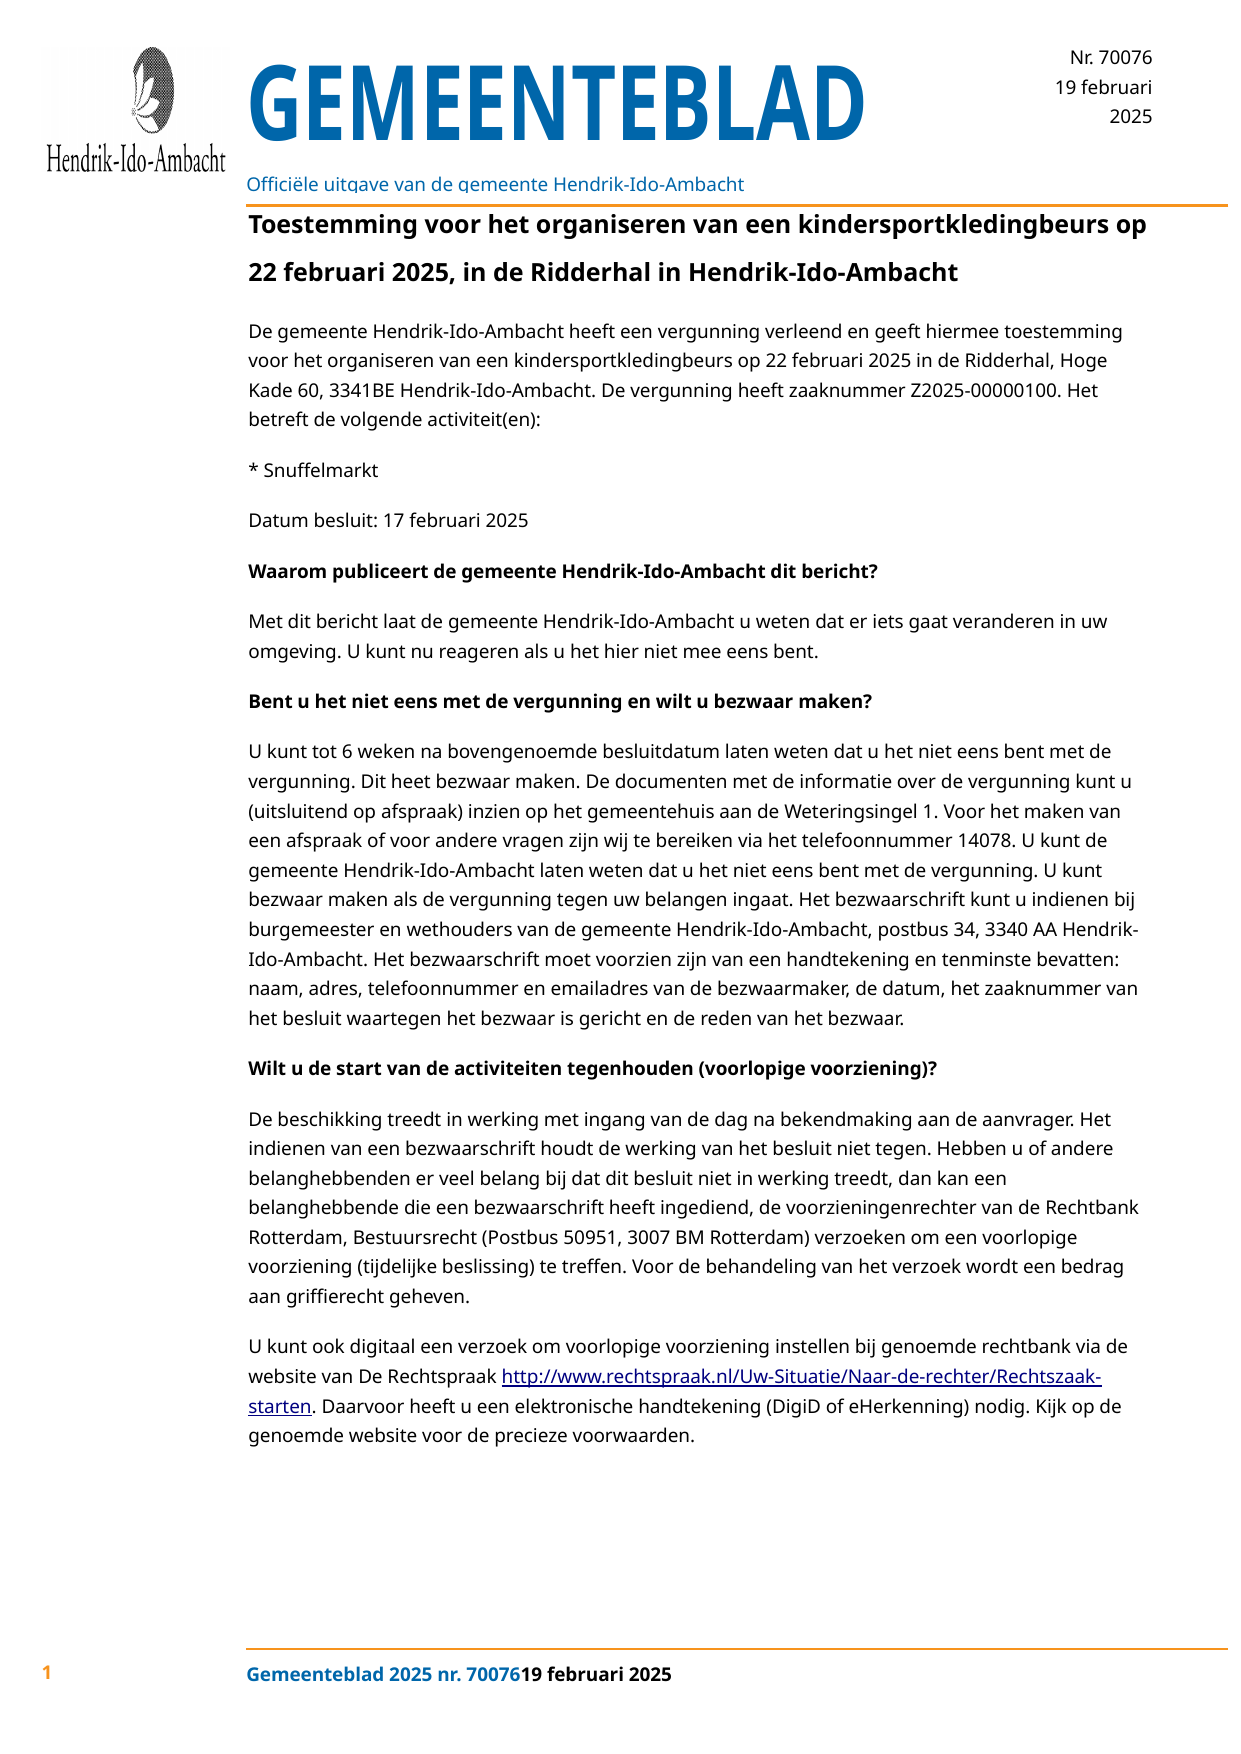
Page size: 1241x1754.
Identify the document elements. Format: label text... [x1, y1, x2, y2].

text Met dit bericht laat de gemeente Hendrik-Ido-Ambacht u weten dat er iets gaat veranderen in uw omgeving. U kunt nu reageren als u het hier niet mee eens bent. [248, 608, 1152, 664]
text Waarom publiceert de gemeente Hendrik-Ido-Ambacht dit bericht? [248, 558, 1152, 584]
text U kunt tot 6 weken na bovengenoemde besluitdatum laten weten dat u het niet eens bent met de vergunning. Dit heet bezwaar maken. De documenten met de informatie over de vergunning kunt u (uitsluitend op afspraak) inzien op het gemeentehuis aan de Weteringsingel 1. Voor het maken van een afspraak of voor andere vragen zijn wij te bereiken via het telefoonnummer 14078. U kunt de gemeente Hendrik-Ido-Ambacht laten weten dat u het niet eens bent met de vergunning. U kunt bezwaar maken als de vergunning tegen uw belangen ingaat. Het bezwaarschrift kunt u indienen bij burgemeester en wethouders van de gemeente Hendrik-Ido-Ambacht, postbus 34, 3340 AA Hendrik-Ido-Ambacht. Het bezwaarschrift moet voorzien zijn van een handtekening en tenminste bevatten: naam, adres, telefoonnummer en emailadres van de bezwaarmaker, de datum, het zaaknummer van het besluit waartegen het bezwaar is gericht en de reden van het bezwaar. [248, 739, 1152, 1031]
text De beschikking treedt in werking met ingang van de dag na bekendmaking aan de aanvrager. Het indienen van een bezwaarschrift houdt de werking van het besluit niet tegen. Hebben u of andere belanghebbenden er veel belang bij dat dit besluit niet in werking treedt, dan kan een belanghebbende die een bezwaarschrift heeft ingediend, de voorzieningenrechter van de Rechtbank Rotterdam, Bestuursrecht (Postbus 50951, 3007 BM Rotterdam) verzoeken om een voorlopige voorziening (tijdelijke beslissing) te treffen. Voor de behandeling van het verzoek wordt een bedrag aan griffierecht geheven. [248, 1106, 1152, 1309]
picture [41, 47, 231, 172]
text Bent u het niet eens met de vergunning en wilt u bezwaar maken? [248, 688, 1152, 714]
text Toestemming voor het organiseren van een kindersportkledingbeurs op 22 februari 2025, in de Ridderhal in Hendrik-Ido-Ambacht [248, 207, 1152, 288]
text De gemeente Hendrik-Ido-Ambacht heeft een vergunning verleend en geeft hiermee toestemming voor het organiseren van een kindersportkledingbeurs op 22 februari 2025 in de Ridderhal, Hoge Kade 60, 3341BE Hendrik-Ido-Ambacht. De vergunning heeft zaaknummer Z2025-00000100. Het betreft de volgende activiteit(en): [248, 318, 1152, 432]
text Wilt u de start van de activiteiten tegenhouden (voorlopige voorziening)? [248, 1055, 1152, 1081]
text Datum besluit: 17 februari 2025 [248, 507, 1152, 533]
text * Snuffelmarkt [248, 457, 1152, 483]
text U kunt ook digitaal een verzoek om voorlopige voorziening instellen bij genoemde rechtbank via de website van De Rechtspraak http://www.rechtspraak.nl/Uw-Situatie/Naar-de-rechter/Rechtszaak-starten. Daarvoor heeft u een elektronische handtekening (DigiD of eHerkenning) nodig. Kijk op de genoemde website voor de precieze voorwaarden. [248, 1334, 1152, 1448]
